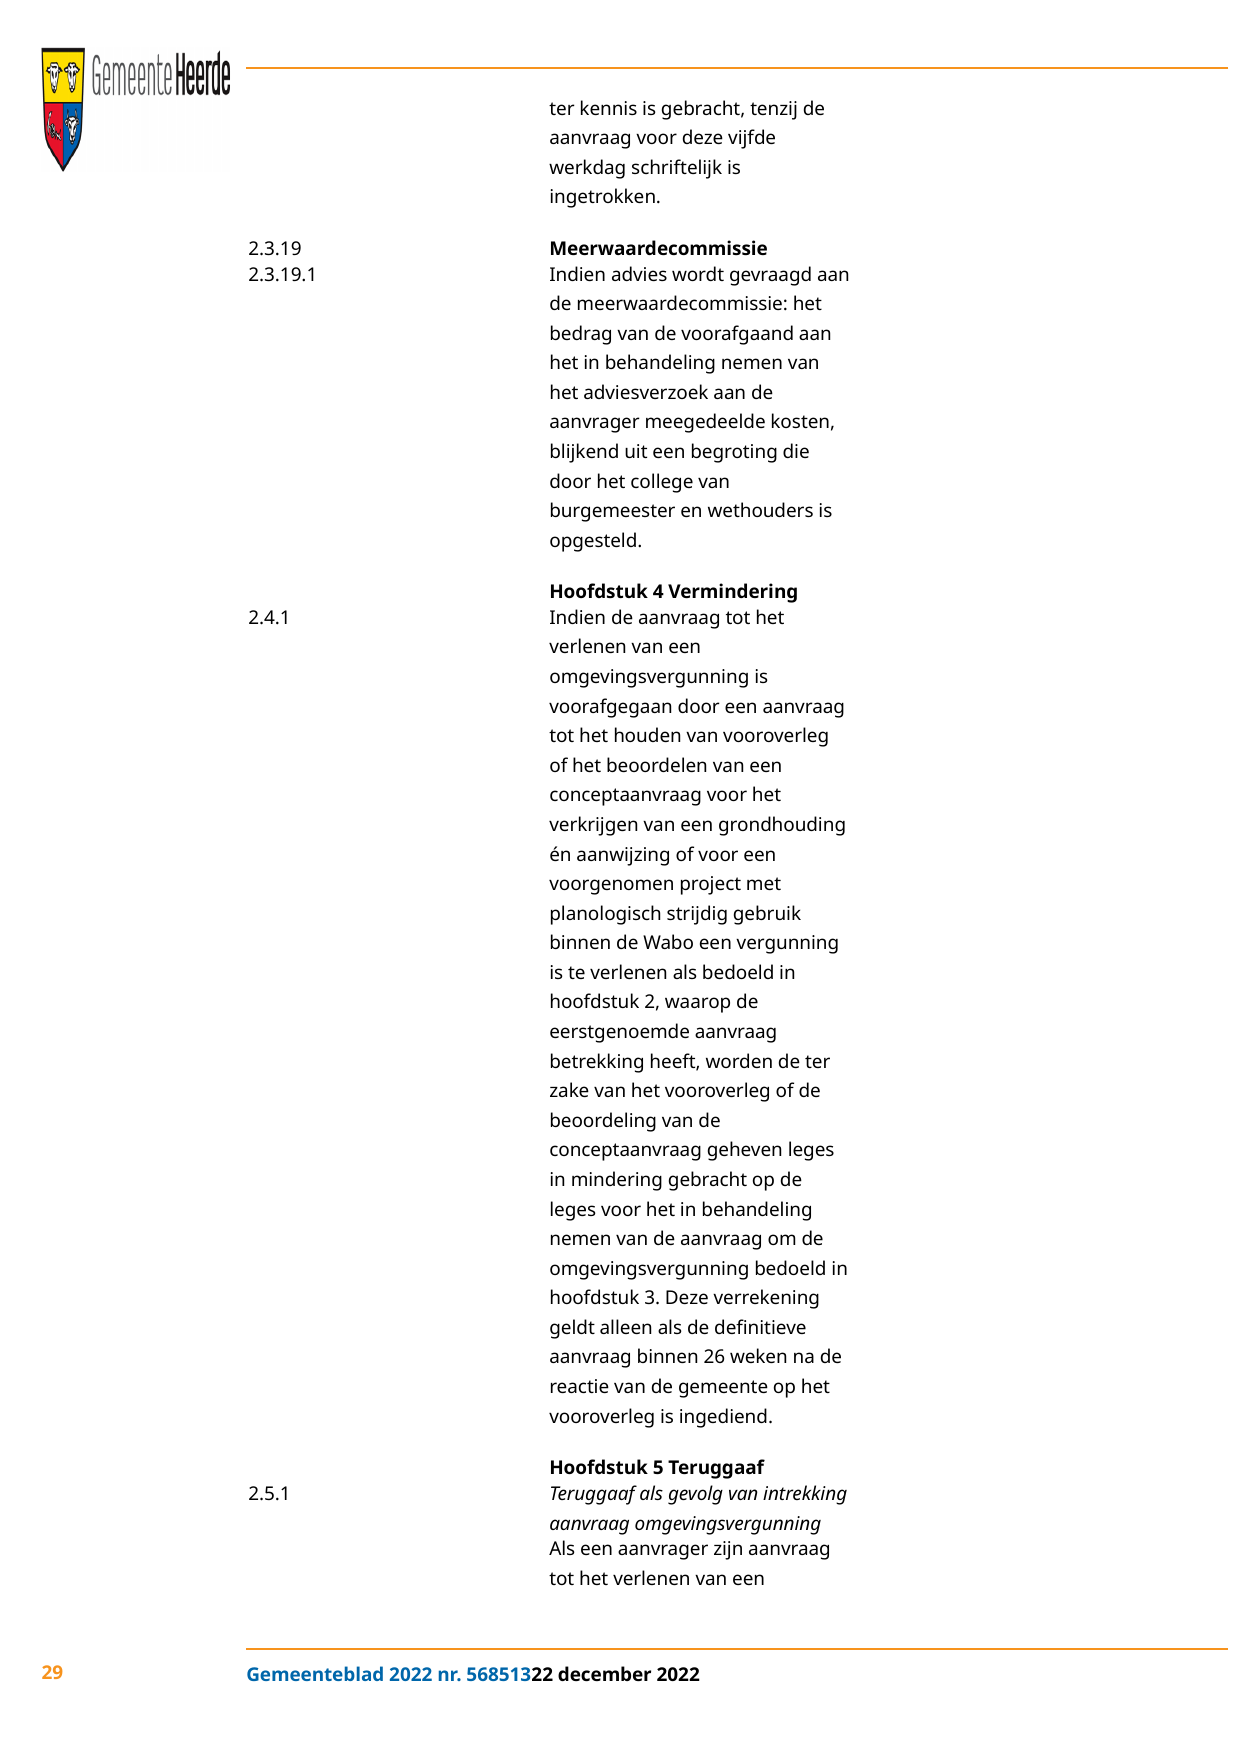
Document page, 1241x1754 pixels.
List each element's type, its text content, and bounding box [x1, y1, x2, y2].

table_cell [248, 1454, 549, 1480]
table_cell Als een aanvrager zijn aanvraag tot het verlenen van een [549, 1535, 850, 1591]
table_cell [248, 95, 549, 209]
table_cell Indien advies wordt gevraagd aan de meerwaardecommissie: het bedrag van de voorafgaand aan het in behandeling nemen van het adviesverzoek aan de aanvrager meegedeelde kosten, blijkend uit een begroting die door het college van burgemeester en wethouders is opgesteld. [549, 261, 850, 553]
table_cell Hoofdstuk 5 Teruggaaf [549, 1454, 850, 1480]
table_cell [248, 579, 549, 604]
table_cell Indien de aanvraag tot het verlenen van een omgevingsvergunning is voorafgegaan door een aanvraag tot het houden van vooroverleg of het beoordelen van een conceptaanvraag voor het verkrijgen van een grondhouding én aanwijzing of voor een voorgenomen project met planologisch strijdig gebruik binnen de Wabo een vergunning is te verlenen als bedoeld in hoofdstuk 2, waarop de eerstgenoemde aanvraag betrekking heeft, worden de ter zake van het vooroverleg of de beoordeling van de conceptaanvraag geheven leges in mindering gebracht op de leges voor het in behandeling nemen van de aanvraag om de omgevingsvergunning bedoeld in hoofdstuk 3. Deze verrekening geldt alleen als de definitieve aanvraag binnen 26 weken na de reactie van de gemeente op het vooroverleg is ingediend. [549, 604, 850, 1429]
table_cell [850, 579, 1152, 604]
table_cell [248, 1429, 549, 1454]
table_cell [549, 553, 850, 578]
table_cell [850, 1535, 1152, 1591]
table_cell [850, 209, 1152, 235]
table_cell [248, 553, 549, 578]
table_cell [850, 1480, 1152, 1535]
table_cell [850, 604, 1152, 1429]
table_cell 2.4.1 [248, 604, 549, 1429]
table_cell [248, 209, 549, 235]
table_cell [850, 1429, 1152, 1454]
table_cell 2.3.19.1 [248, 261, 549, 553]
picture [41, 47, 231, 172]
table_cell [850, 553, 1152, 578]
table_cell [248, 1535, 549, 1591]
table_cell [850, 235, 1152, 261]
table_cell [549, 1429, 850, 1454]
table_cell [549, 209, 850, 235]
table_cell 2.3.19 [248, 235, 549, 261]
table_cell [850, 261, 1152, 553]
table_cell Meerwaardecommissie [549, 235, 850, 261]
table_cell Hoofdstuk 4 Vermindering [549, 579, 850, 604]
table_cell [850, 95, 1152, 209]
table_cell ter kennis is gebracht, tenzij de aanvraag voor deze vijfde werkdag schriftelijk is ingetrokken. [549, 95, 850, 209]
table_cell Teruggaaf als gevolg van intrekking aanvraag omgevingsvergunning [549, 1480, 850, 1535]
table_cell 2.5.1 [248, 1480, 549, 1535]
table_cell [850, 1454, 1152, 1480]
